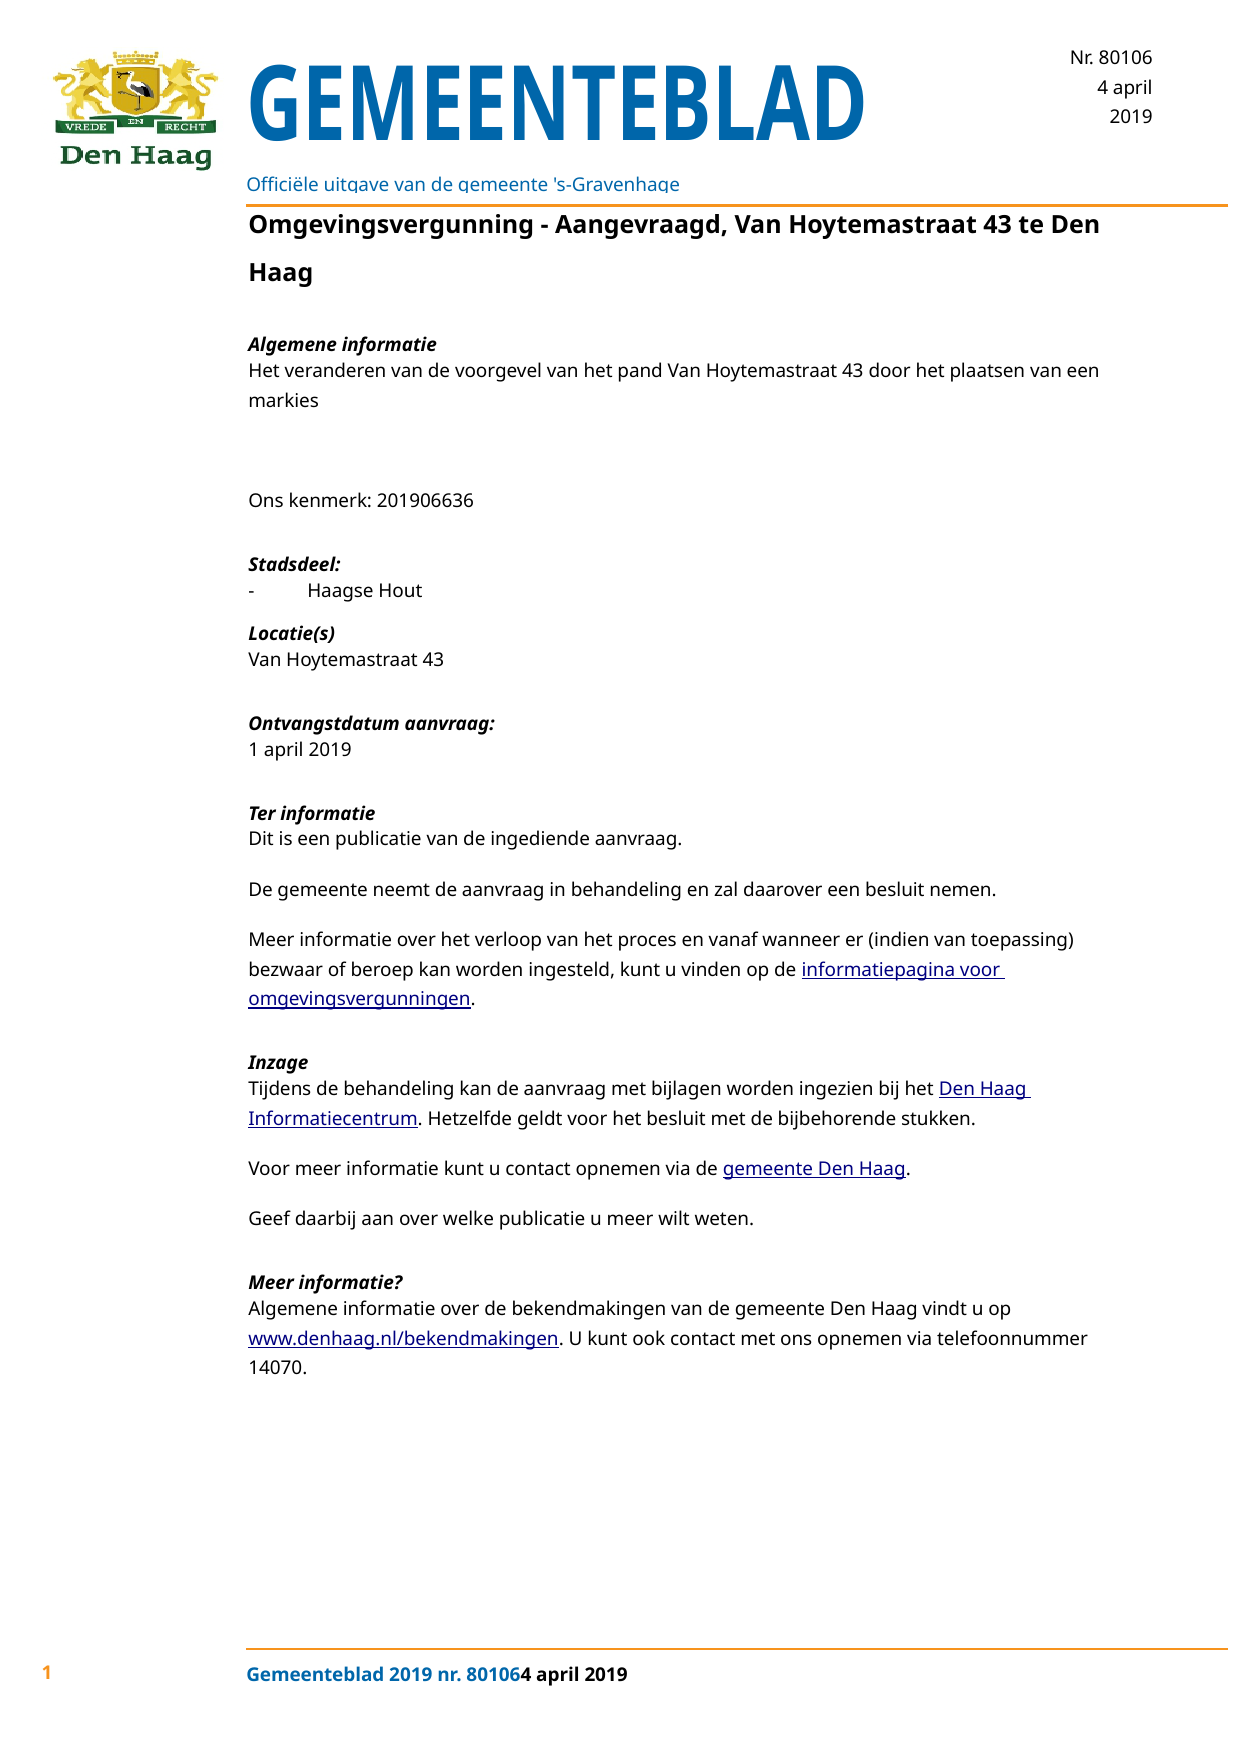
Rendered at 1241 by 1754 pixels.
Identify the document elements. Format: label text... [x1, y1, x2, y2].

picture [41, 47, 231, 172]
text Meer informatie? [248, 1269, 1152, 1295]
text Ontvangstdatum aanvraag: [248, 710, 1152, 736]
text Inzage [248, 1049, 1152, 1075]
text Locatie(s) [248, 620, 1152, 646]
text Algemene informatie [248, 331, 1152, 357]
text Tijdens de behandeling kan de aanvraag met bijlagen worden ingezien bij het Den Haag Informatiecentrum. Hetzelfde geldt voor het besluit met de bijbehorende stukken. [248, 1075, 1152, 1131]
text 1 april 2019 [248, 736, 1152, 762]
text Meer informatie over het verloop van het proces en vanaf wanneer er (indien van toepassing) bezwaar of beroep kan worden ingesteld, kunt u vinden op de informatiepagina voor omgevingsvergunningen. [248, 926, 1152, 1011]
text Voor meer informatie kunt u contact opnemen via de gemeente Den Haag. [248, 1155, 1152, 1181]
text Stadsdeel: [248, 552, 1152, 577]
text Dit is een publicatie van de ingediende aanvraag. [248, 826, 1152, 851]
list Haagse Hout [248, 577, 1152, 603]
text De gemeente neemt de aanvraag in behandeling en zal daarover een besluit nemen. [248, 876, 1152, 902]
text Algemene informatie over de bekendmakingen van de gemeente Den Haag vindt u op www.denhaag.nl/bekendmakingen. U kunt ook contact met ons opnemen via telefoonnummer 14070. [248, 1295, 1152, 1380]
text Geef daarbij aan over welke publicatie u meer wilt weten. [248, 1206, 1152, 1231]
text Ons kenmerk: 201906636 [248, 488, 1152, 513]
text Omgevingsvergunning - Aangevraagd, Van Hoytemastraat 43 te Den Haag [248, 207, 1152, 288]
text Van Hoytemastraat 43 [248, 646, 1152, 672]
text Ter informatie [248, 800, 1152, 826]
text Het veranderen van de voorgevel van het pand Van Hoytemastraat 43 door het plaatsen van een markies [248, 357, 1152, 412]
